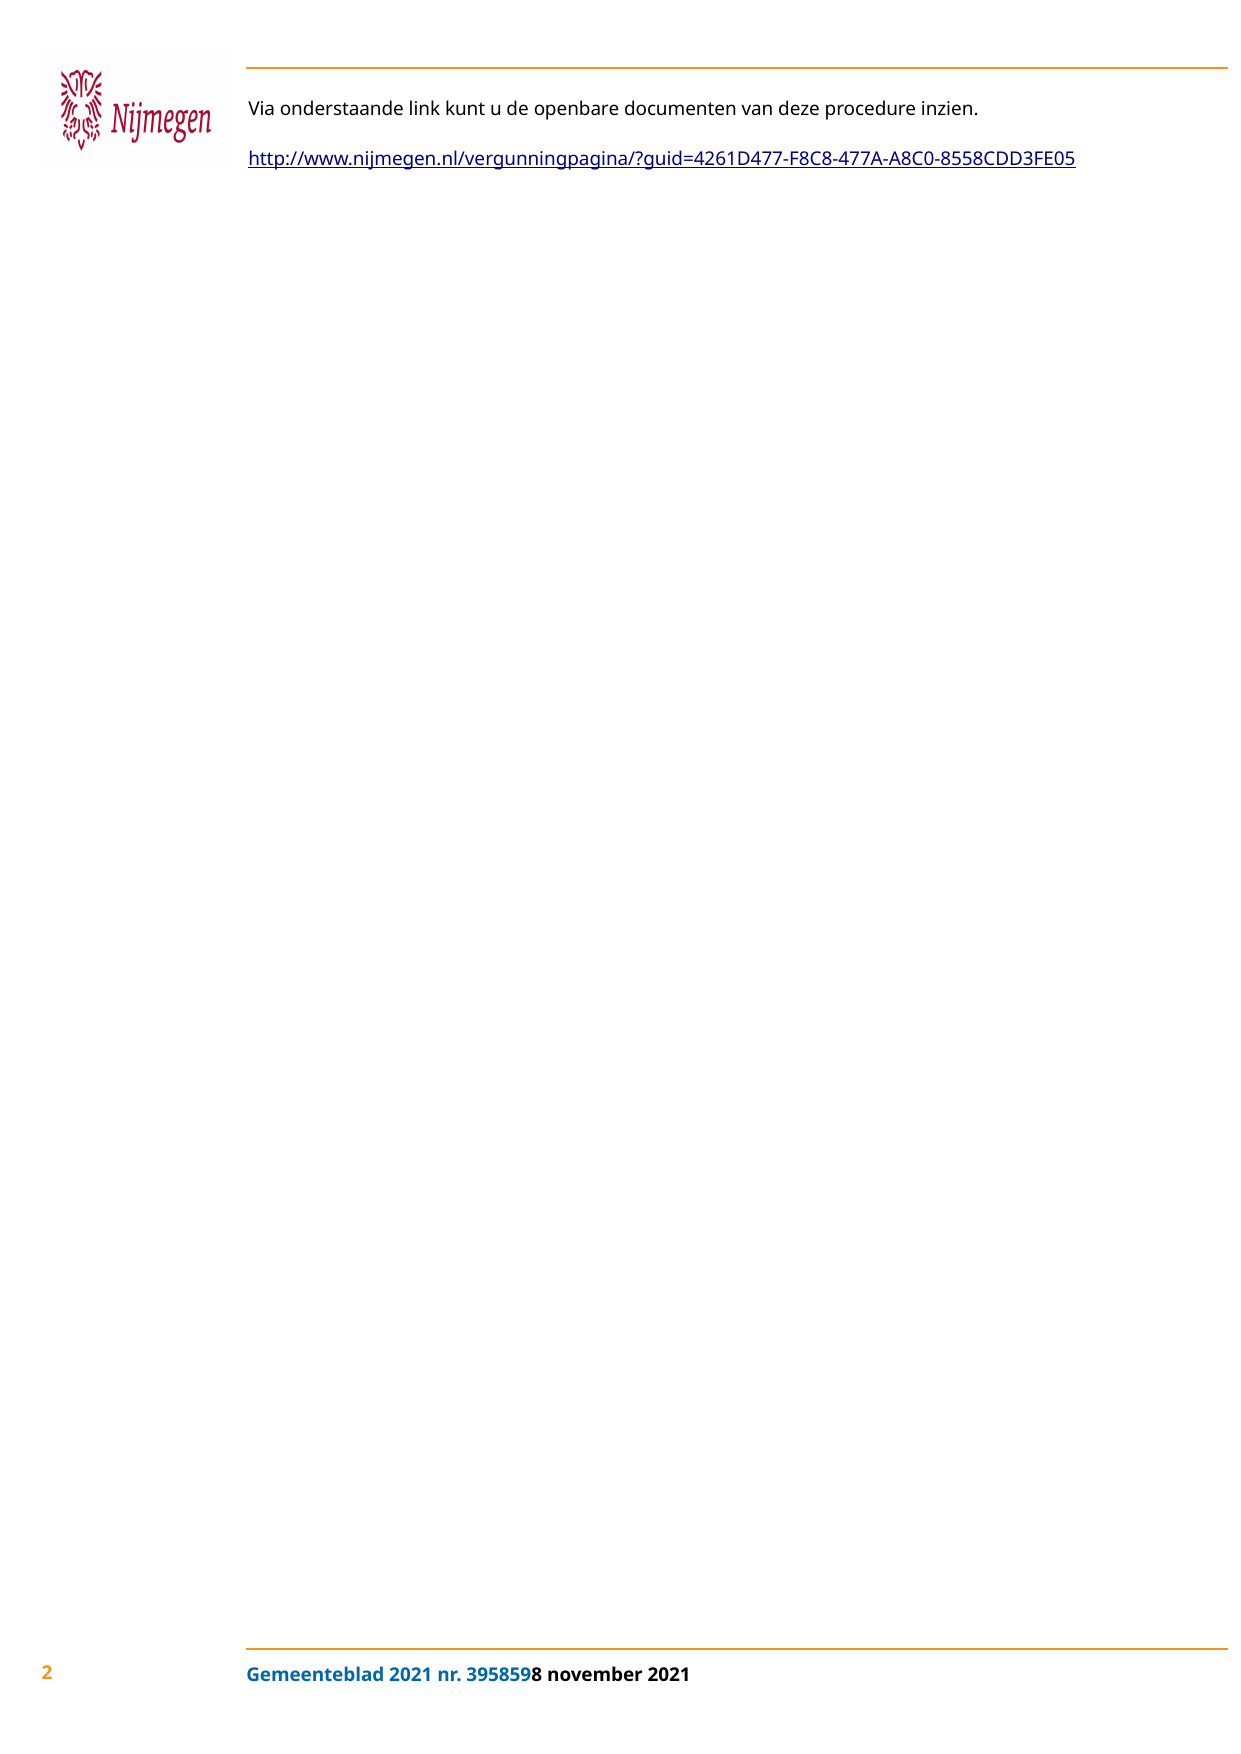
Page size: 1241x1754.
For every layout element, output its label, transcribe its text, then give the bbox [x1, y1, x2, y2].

text Via onderstaande link kunt u de openbare documenten van deze procedure inzien. [248, 95, 1152, 121]
picture [41, 47, 231, 172]
text http://www.nijmegen.nl/vergunningpagina/?guid=4261D477-F8C8-477A-A8C0-8558CDD3FE05 [248, 145, 1152, 171]
